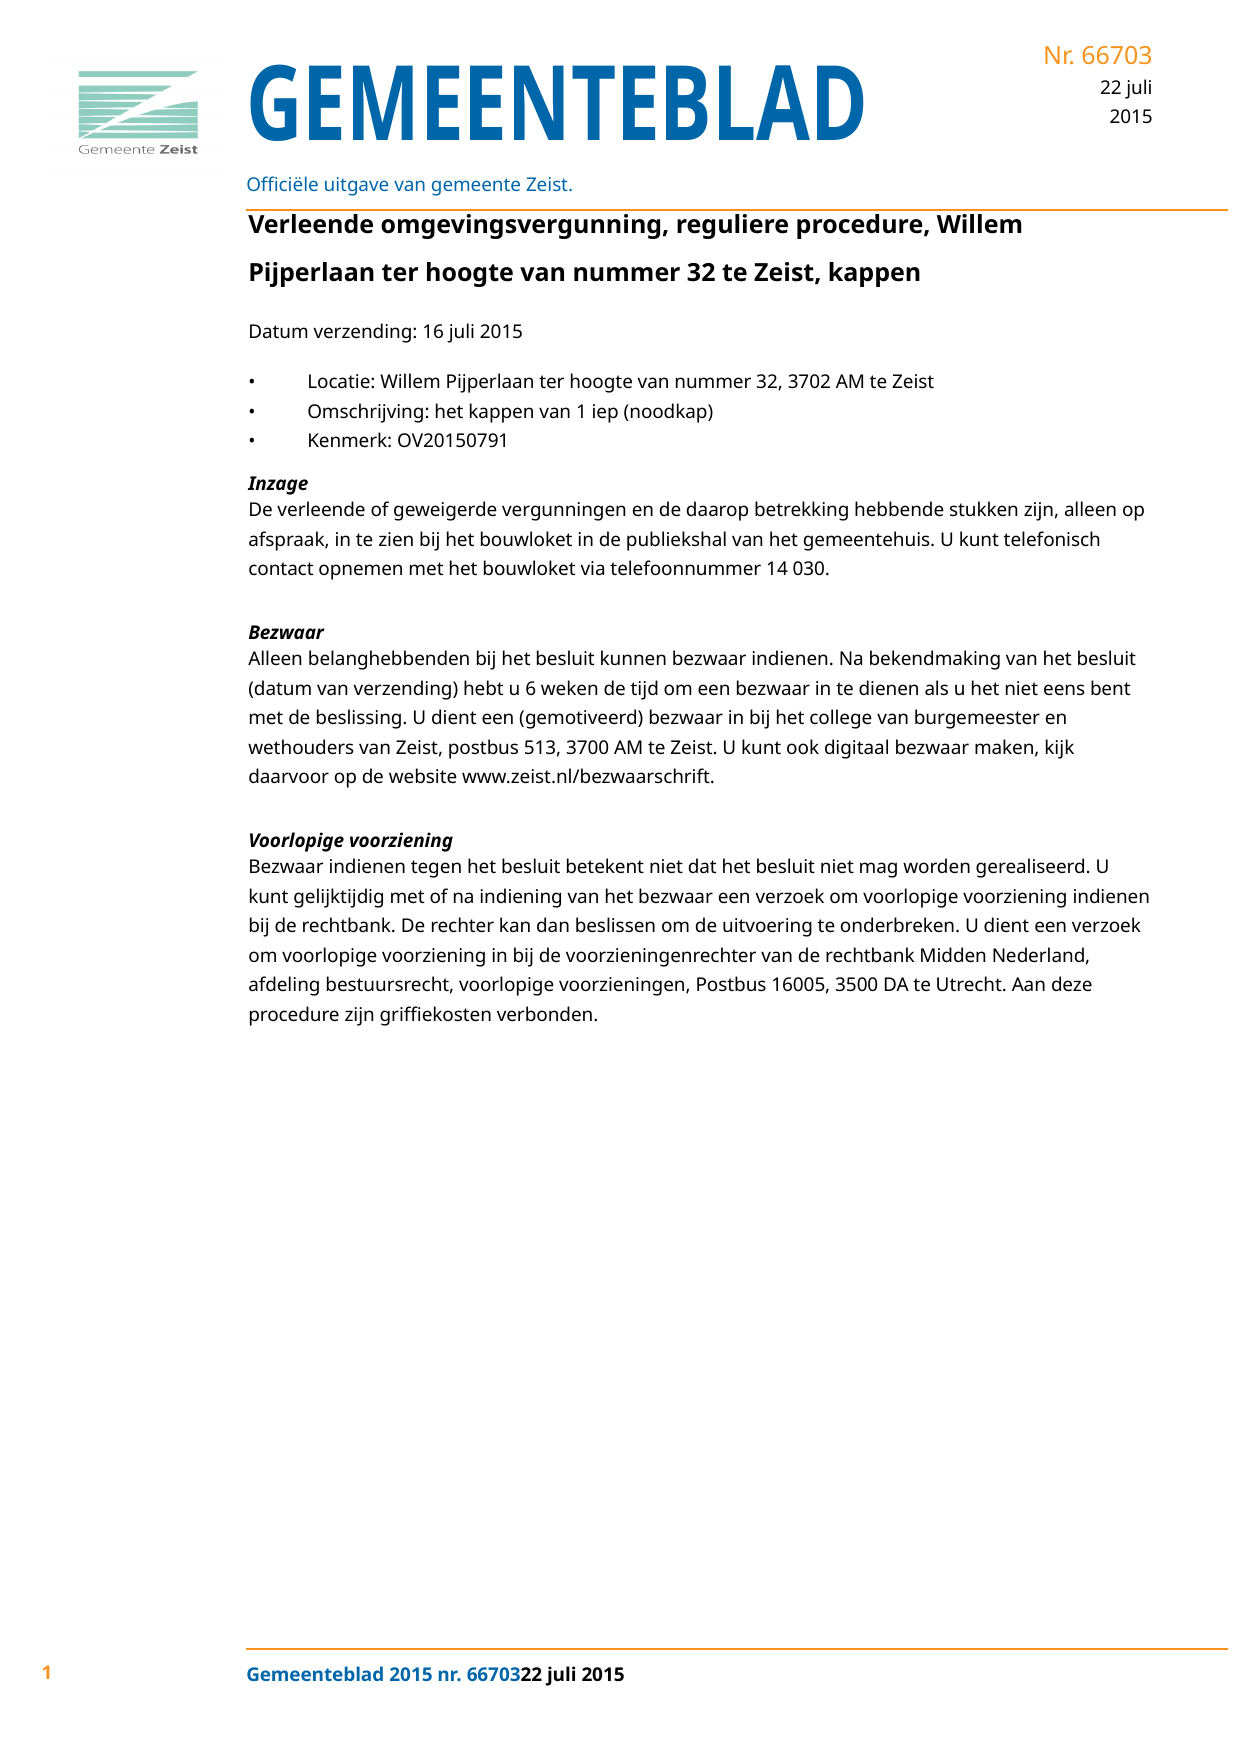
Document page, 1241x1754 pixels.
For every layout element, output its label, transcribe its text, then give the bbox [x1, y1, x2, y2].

text Voorlopige voorziening [248, 827, 1152, 853]
list Locatie: Willem Pijperlaan ter hoogte van nummer 32, 3702 AM te Zeist [248, 368, 1152, 394]
text Bezwaar [248, 619, 1152, 645]
text Bezwaar indienen tegen het besluit betekent niet dat het besluit niet mag worden gerealiseerd. U kunt gelijktijdig met of na indiening van het bezwaar een verzoek om voorlopige voorziening indienen bij de rechtbank. De rechter kan dan beslissen om de uitvoering te onderbreken. U dient een verzoek om voorlopige voorziening in bij de voorzieningenrechter van de rechtbank Midden Nederland, afdeling bestuursrecht, voorlopige voorzieningen, Postbus 16005, 3500 DA te Utrecht. Aan deze procedure zijn griffiekosten verbonden. [248, 853, 1152, 1027]
text Alleen belanghebbenden bij het besluit kunnen bezwaar indienen. Na bekendmaking van het besluit (datum van verzending) hebt u 6 weken de tijd om een bezwaar in te dienen als u het niet eens bent met de beslissing. U dient een (gemotiveerd) bezwaar in bij het college van burgemeester en wethouders van Zeist, postbus 513, 3700 AM te Zeist. U kunt ook digitaal bezwaar maken, kijk daarvoor op de website www.zeist.nl/bezwaarschrift. [248, 645, 1152, 789]
text Datum verzending: 16 juli 2015 [248, 318, 1152, 344]
text Inzage [248, 471, 1152, 496]
list Omschrijving: het kappen van 1 iep (noodkap) [248, 398, 1152, 424]
picture [41, 47, 231, 172]
list Kenmerk: OV20150791 [248, 427, 1152, 453]
text Verleende omgevingsvergunning, reguliere procedure, Willem Pijperlaan ter hoogte van nummer 32 te Zeist, kappen [248, 211, 1152, 288]
text De verleende of geweigerde vergunningen en de daarop betrekking hebbende stukken zijn, alleen op afspraak, in te zien bij het bouwloket in de publiekshal van het gemeentehuis. U kunt telefonisch contact opnemen met het bouwloket via telefoonnummer 14 030. [248, 496, 1152, 581]
